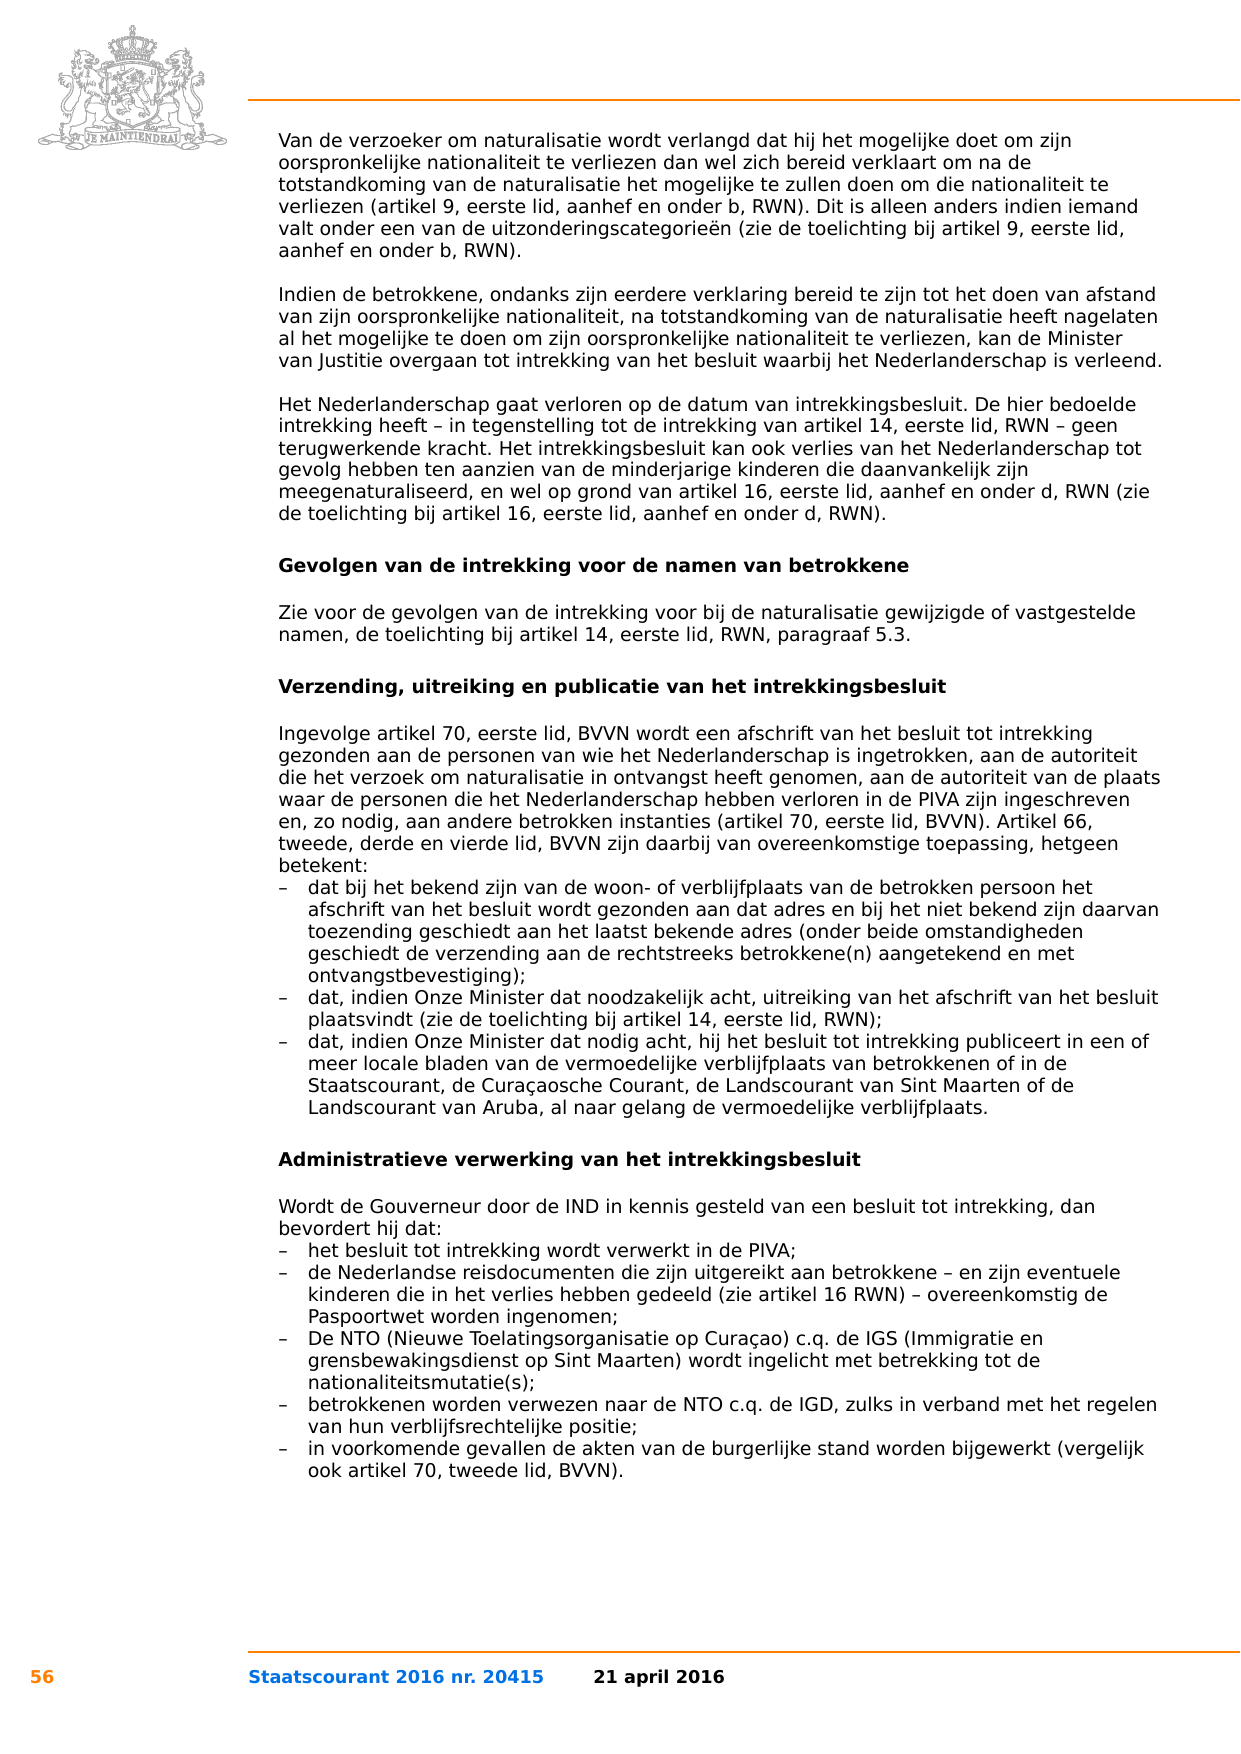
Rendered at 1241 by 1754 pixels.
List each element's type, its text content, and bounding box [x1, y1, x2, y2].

text – het besluit tot intrekking wordt verwerkt in de PIVA; [278, 1240, 1163, 1262]
text Het Nederlanderschap gaat verloren op de datum van intrekkingsbesluit. De hier bedoelde intrekking heeft – in tegenstelling tot de intrekking van artikel 14, eerste lid, RWN – geen terugwerkende kracht. Het intrekkingsbesluit kan ook verlies van het Nederlanderschap tot gevolg hebben ten aanzien van de minderjarige kinderen die daanvankelijk zijn meegenaturaliseerd, en wel op grond van artikel 16, eerste lid, aanhef en onder d, RWN (zie de toelichting bij artikel 16, eerste lid, aanhef en onder d, RWN). [278, 393, 1163, 525]
subtitle Gevolgen van de intrekking voor de namen van betrokkene [278, 555, 1163, 577]
text Ingevolge artikel 70, eerste lid, BVVN wordt een afschrift van het besluit tot intrekking gezonden aan de personen van wie het Nederlanderschap is ingetrokken, aan de autoriteit die het verzoek om naturalisatie in ontvangst heeft genomen, aan de autoriteit van de plaats waar de personen die het Nederlanderschap hebben verloren in de PIVA zijn ingeschreven en, zo nodig, aan andere betrokken instanties (artikel 70, eerste lid, BVVN). Artikel 66, tweede, derde en vierde lid, BVVN zijn daarbij van overeenkomstige toepassing, hetgeen betekent: [278, 723, 1163, 877]
text – dat bij het bekend zijn van de woon- of verblijfplaats van de betrokken persoon het afschrift van het besluit wordt gezonden aan dat adres en bij het niet bekend zijn daarvan toezending geschiedt aan het laatst bekende adres (onder beide omstandigheden geschiedt de verzending aan de rechtstreeks betrokkene(n) aangetekend en met ontvangstbevestiging); [278, 877, 1163, 987]
subtitle Administratieve verwerking van het intrekkingsbesluit [278, 1149, 1163, 1171]
text – dat, indien Onze Minister dat noodzakelijk acht, uitreiking van het afschrift van het besluit plaatsvindt (zie de toelichting bij artikel 14, eerste lid, RWN); [278, 987, 1163, 1031]
text Wordt de Gouverneur door de IND in kennis gesteld van een besluit tot intrekking, dan bevordert hij dat: [278, 1196, 1163, 1240]
text – betrokkenen worden verwezen naar de NTO c.q. de IGD, zulks in verband met het regelen van hun verblijfsrechtelijke positie; [278, 1394, 1163, 1438]
subtitle Verzending, uitreiking en publicatie van het intrekkingsbesluit [278, 676, 1163, 698]
text – de Nederlandse reisdocumenten die zijn uitgereikt aan betrokkene – en zijn eventuele kinderen die in het verlies hebben gedeeld (zie artikel 16 RWN) – overeenkomstig de Paspoortwet worden ingenomen; [278, 1262, 1163, 1328]
text Indien de betrokkene, ondanks zijn eerdere verklaring bereid te zijn tot het doen van afstand van zijn oorspronkelijke nationaliteit, na totstandkoming van de naturalisatie heeft nagelaten al het mogelijke te doen om zijn oorspronkelijke nationaliteit te verliezen, kan de Minister van Justitie overgaan tot intrekking van het besluit waarbij het Nederlanderschap is verleend. [278, 284, 1163, 372]
text – De NTO (Nieuwe Toelatingsorganisatie op Curaçao) c.q. de IGS (Immigratie en grensbewakingsdienst op Sint Maarten) wordt ingelicht met betrekking tot de nationaliteitsmutatie(s); [278, 1328, 1163, 1394]
picture [38, 25, 227, 150]
text Zie voor de gevolgen van de intrekking voor bij de naturalisatie gewijzigde of vastgestelde namen, de toelichting bij artikel 14, eerste lid, RWN, paragraaf 5.3. [278, 602, 1163, 646]
text Van de verzoeker om naturalisatie wordt verlangd dat hij het mogelijke doet om zijn oorspronkelijke nationaliteit te verliezen dan wel zich bereid verklaart om na de totstandkoming van de naturalisatie het mogelijke te zullen doen om die nationaliteit te verliezen (artikel 9, eerste lid, aanhef en onder b, RWN). Dit is alleen anders indien iemand valt onder een van de uitzonderingscategorieën (zie de toelichting bij artikel 9, eerste lid, aanhef en onder b, RWN). [278, 130, 1163, 262]
text – in voorkomende gevallen de akten van de burgerlijke stand worden bijgewerkt (vergelijk ook artikel 70, tweede lid, BVVN). [278, 1438, 1163, 1482]
text – dat, indien Onze Minister dat nodig acht, hij het besluit tot intrekking publiceert in een of meer locale bladen van de vermoedelijke verblijfplaats van betrokkenen of in de Staatscourant, de Curaçaosche Courant, de Landscourant van Sint Maarten of de Landscourant van Aruba, al naar gelang de vermoedelijke verblijfplaats. [278, 1031, 1163, 1119]
